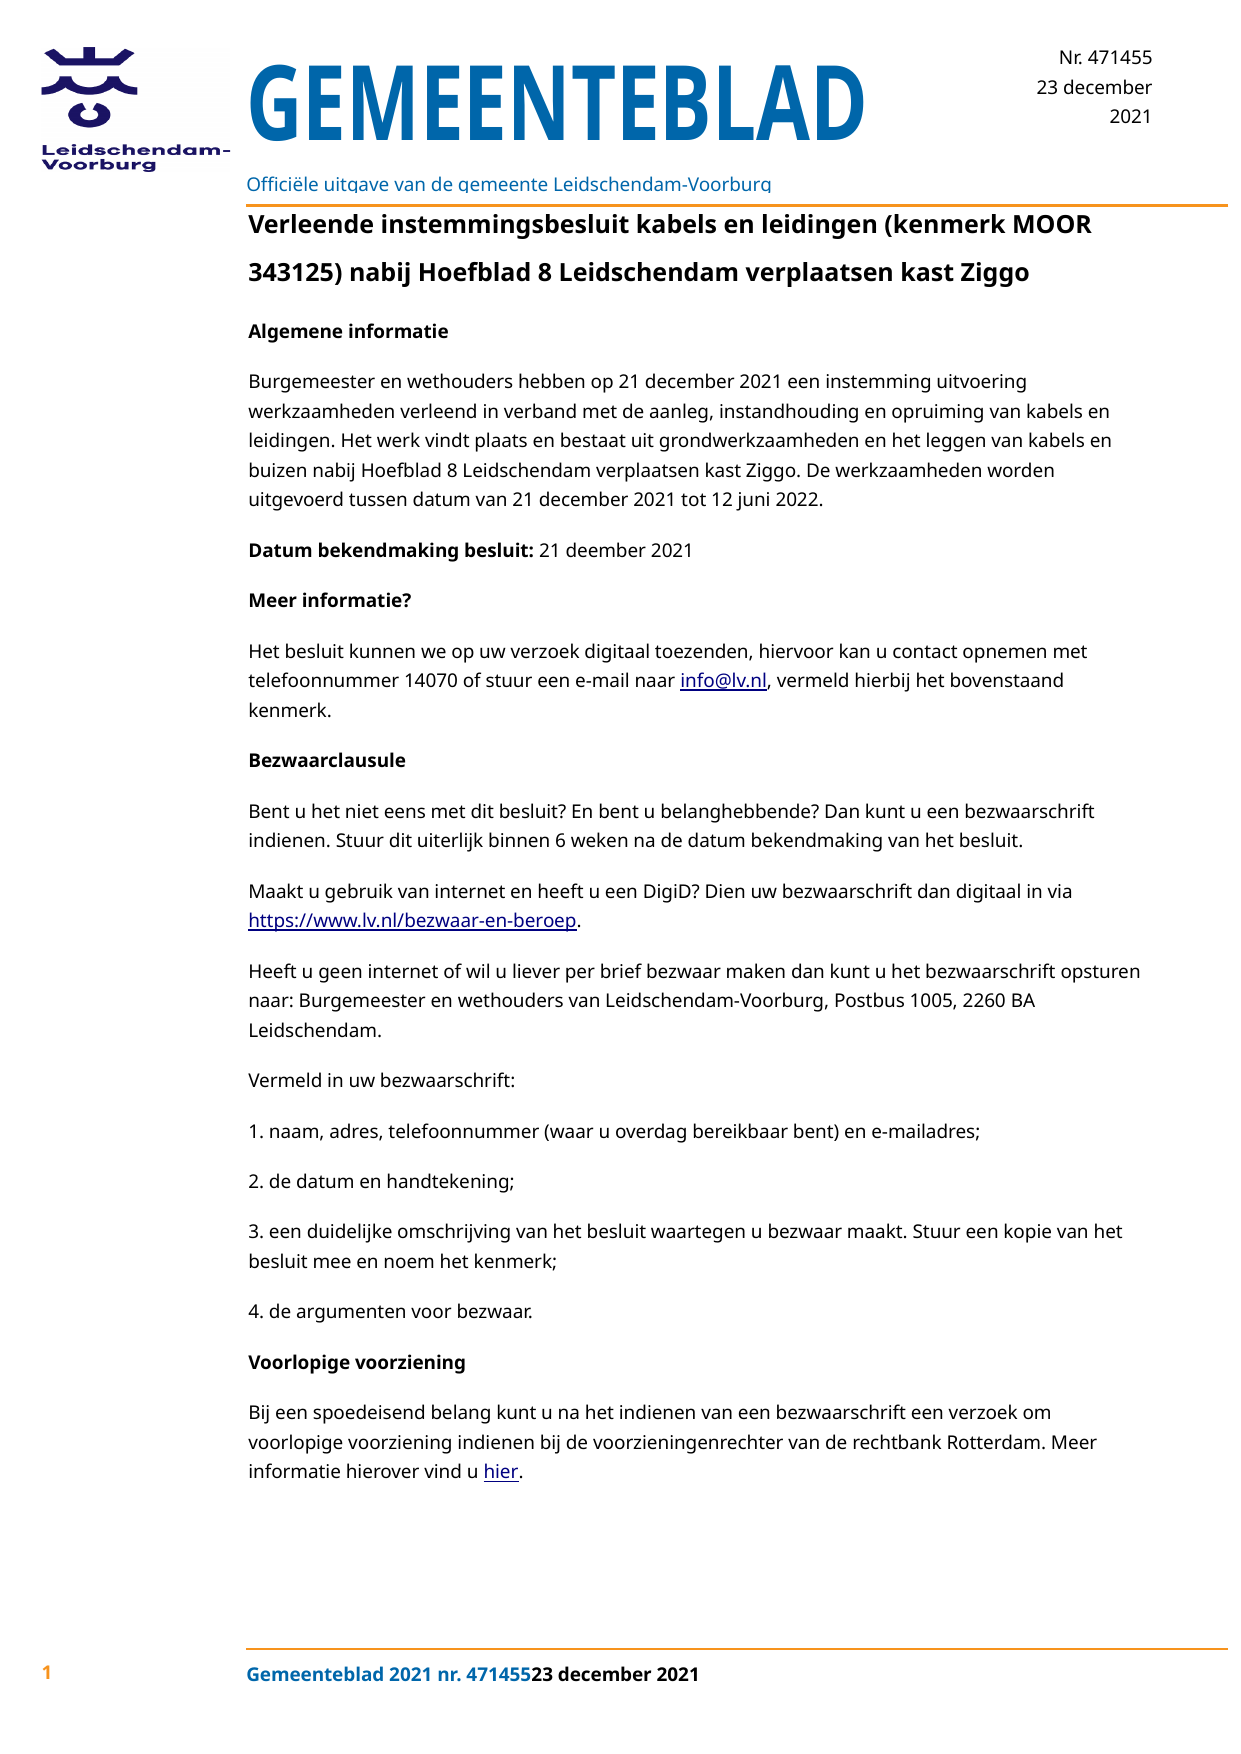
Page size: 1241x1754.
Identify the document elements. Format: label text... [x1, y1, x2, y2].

text Algemene informatie [248, 318, 1152, 344]
text Maakt u gebruik van internet en heeft u een DigiD? Dien uw bezwaarschrift dan digitaal in via https://www.lv.nl/bezwaar-en-beroep. [248, 878, 1152, 933]
text 3. een duidelijke omschrijving van het besluit waartegen u bezwaar maakt. Stuur een kopie van het besluit mee en noem het kenmerk; [248, 1219, 1152, 1274]
text Vermeld in uw bezwaarschrift: [248, 1067, 1152, 1093]
text Voorlopige voorziening [248, 1349, 1152, 1375]
text Datum bekendmaking besluit: 21 deember 2021 [248, 537, 1152, 563]
text 1. naam, adres, telefoonnummer (waar u overdag bereikbaar bent) en e-mailadres; [248, 1118, 1152, 1144]
picture [41, 47, 231, 172]
text Bezwaarclausule [248, 747, 1152, 773]
text 2. de datum en handtekening; [248, 1168, 1152, 1194]
text Bij een spoedeisend belang kunt u na het indienen van een bezwaarschrift een verzoek om voorlopige voorziening indienen bij de voorzieningenrechter van de rechtbank Rotterdam. Meer informatie hierover vind u hier. [248, 1399, 1152, 1484]
text Bent u het niet eens met dit besluit? En bent u belanghebbende? Dan kunt u een bezwaarschrift indienen. Stuur dit uiterlijk binnen 6 weken na de datum bekendmaking van het besluit. [248, 798, 1152, 853]
text 4. de argumenten voor bezwaar. [248, 1299, 1152, 1324]
text Het besluit kunnen we op uw verzoek digitaal toezenden, hiervoor kan u contact opnemen met telefoonnummer 14070 of stuur een e-mail naar info@lv.nl, vermeld hierbij het bovenstaand kenmerk. [248, 638, 1152, 723]
text Meer informatie? [248, 587, 1152, 613]
text Burgemeester en wethouders hebben op 21 december 2021 een instemming uitvoering werkzaamheden verleend in verband met de aanleg, instandhouding en opruiming van kabels en leidingen. Het werk vindt plaats en bestaat uit grondwerkzaamheden en het leggen van kabels en buizen nabij Hoefblad 8 Leidschendam verplaatsen kast Ziggo. De werkzaamheden worden uitgevoerd tussen datum van 21 december 2021 tot 12 juni 2022. [248, 368, 1152, 512]
text Verleende instemmingsbesluit kabels en leidingen (kenmerk MOOR 343125) nabij Hoefblad 8 Leidschendam verplaatsen kast Ziggo [248, 207, 1152, 288]
text Heeft u geen internet of wil u liever per brief bezwaar maken dan kunt u het bezwaarschrift opsturen naar: Burgemeester en wethouders van Leidschendam-Voorburg, Postbus 1005, 2260 BA Leidschendam. [248, 958, 1152, 1043]
